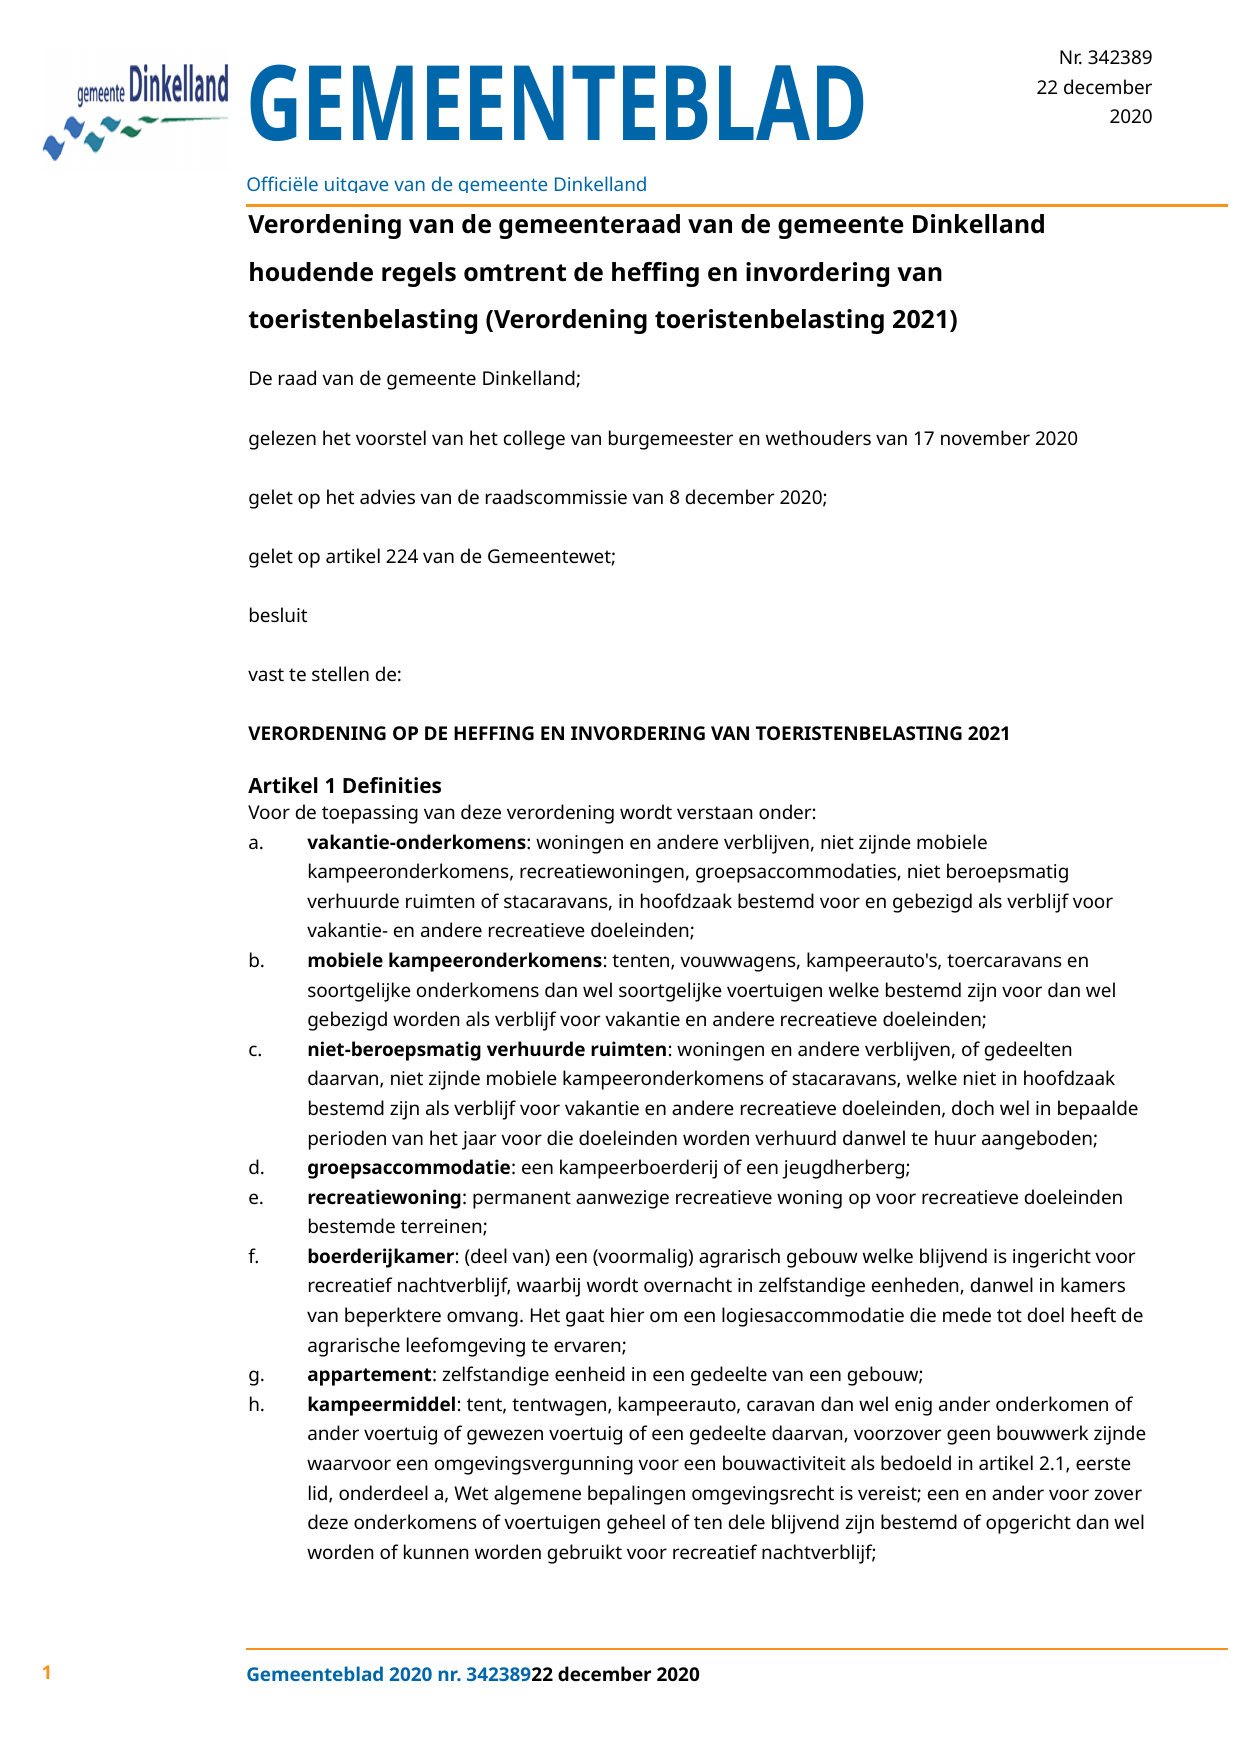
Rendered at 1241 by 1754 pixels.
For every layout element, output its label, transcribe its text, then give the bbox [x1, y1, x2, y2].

list mobiele kampeeronderkomens: tenten, vouwwagens, kampeerauto's, toercaravans en soortgelijke onderkomens dan wel soortgelijke voertuigen welke bestemd zijn voor dan wel gebezigd worden als verblijf voor vakantie en andere recreatieve doeleinden; [248, 947, 1152, 1032]
list groepsaccommodatie: een kampeerboerderij of een jeugdherberg; [248, 1154, 1152, 1180]
text gelet op artikel 224 van de Gemeentewet; [248, 543, 1152, 569]
list kampeermiddel: tent, tentwagen, kampeerauto, caravan dan wel enig ander onderkomen of ander voertuig of gewezen voertuig of een gedeelte daarvan, voorzover geen bouwwerk zijnde waarvoor een omgevingsvergunning voor een bouwactiviteit als bedoeld in artikel 2.1, eerste lid, onderdeel a, Wet algemene bepalingen omgevingsrecht is vereist; een en ander voor zover deze onderkomens of voertuigen geheel of ten dele blijvend zijn bestemd of opgericht dan wel worden of kunnen worden gebruikt voor recreatief nachtverblijf; [248, 1391, 1152, 1565]
text De raad van de gemeente Dinkelland; [248, 366, 1152, 391]
list appartement: zelfstandige eenheid in een gedeelte van een gebouw; [248, 1361, 1152, 1387]
text gelezen het voorstel van het college van burgemeester en wethouders van 17 november 2020 [248, 425, 1152, 450]
picture [41, 47, 231, 172]
text besluit [248, 602, 1152, 628]
text Verordening van de gemeenteraad van de gemeente Dinkelland houdende regels omtrent de heffing en invordering van toeristenbelasting (Verordening toeristenbelasting 2021) [248, 207, 1152, 336]
list recreatiewoning: permanent aanwezige recreatieve woning op voor recreatieve doeleinden bestemde terreinen; [248, 1184, 1152, 1239]
text vast te stellen de: [248, 661, 1152, 687]
text Voor de toepassing van deze verordening wordt verstaan onder: [248, 799, 1152, 825]
text gelet op het advies van de raadscommissie van 8 december 2020; [248, 484, 1152, 509]
list niet-beroepsmatig verhuurde ruimten: woningen en andere verblijven, of gedeelten daarvan, niet zijnde mobiele kampeeronderkomens of stacaravans, welke niet in hoofdzaak bestemd zijn als verblijf voor vakantie en andere recreatieve doeleinden, doch wel in bepaalde perioden van het jaar voor die doeleinden worden verhuurd danwel te huur aangeboden; [248, 1036, 1152, 1151]
text Artikel 1 Definities [248, 771, 1152, 799]
list boerderijkamer: (deel van) een (voormalig) agrarisch gebouw welke blijvend is ingericht voor recreatief nachtverblijf, waarbij wordt overnacht in zelfstandige eenheden, danwel in kamers van beperktere omvang. Het gaat hier om een logiesaccommodatie die mede tot doel heeft de agrarische leefomgeving te ervaren; [248, 1243, 1152, 1358]
list vakantie-onderkomens: woningen en andere verblijven, niet zijnde mobiele kampeeronderkomens, recreatiewoningen, groepsaccommodaties, niet beroepsmatig verhuurde ruimten of stacaravans, in hoofdzaak bestemd voor en gebezigd als verblijf voor vakantie- en andere recreatieve doeleinden; [248, 829, 1152, 943]
text VERORDENING OP DE HEFFING EN INVORDERING VAN TOERISTENBELASTING 2021 [248, 721, 1152, 746]
